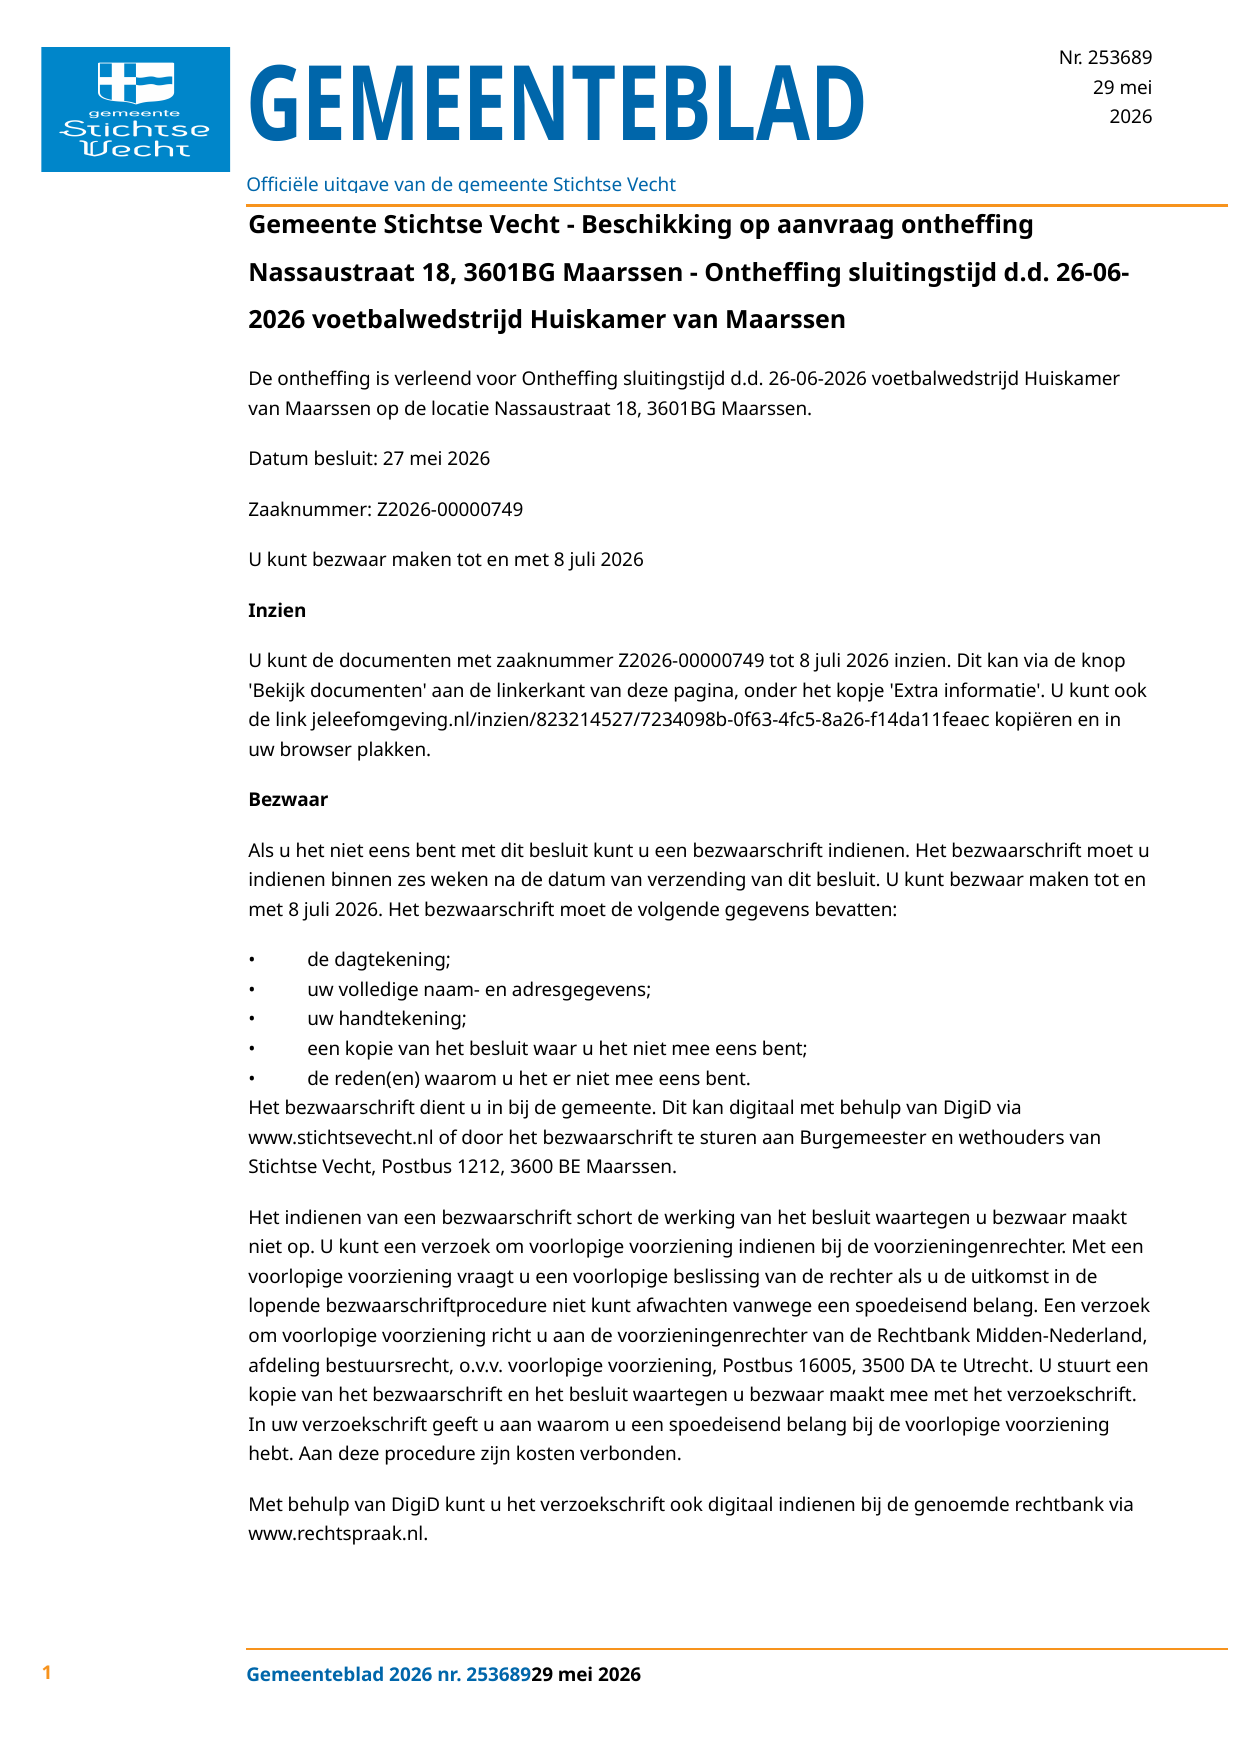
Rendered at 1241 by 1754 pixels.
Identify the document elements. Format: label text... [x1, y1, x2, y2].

list uw handtekening; [248, 1006, 1152, 1031]
text Als u het niet eens bent met dit besluit kunt u een bezwaarschrift indienen. Het bezwaarschrift moet u indienen binnen zes weken na de datum van verzending van dit besluit. U kunt bezwaar maken tot en met 8 juli 2026. Het bezwaarschrift moet de volgende gegevens bevatten: [248, 837, 1152, 922]
text U kunt bezwaar maken tot en met 8 juli 2026 [248, 546, 1152, 572]
text Met behulp van DigiD kunt u het verzoekschrift ook digitaal indienen bij de genoemde rechtbank via www.rechtspraak.nl. [248, 1491, 1152, 1546]
list een kopie van het besluit waar u het niet mee eens bent; [248, 1035, 1152, 1061]
text Het bezwaarschrift dient u in bij de gemeente. Dit kan digitaal met behulp van DigiD via www.stichtsevecht.nl of door het bezwaarschrift te sturen aan Burgemeester en wethouders van Stichtse Vecht, Postbus 1212, 3600 BE Maarssen. [248, 1094, 1152, 1179]
list de dagtekening; [248, 946, 1152, 972]
text Gemeente Stichtse Vecht - Beschikking op aanvraag ontheffing Nassaustraat 18, 3601BG Maarssen - Ontheffing sluitingstijd d.d. 26-06-2026 voetbalwedstrijd Huiskamer van Maarssen [248, 207, 1152, 336]
picture [99, 63, 135, 101]
text Het indienen van een bezwaarschrift schort de werking van het besluit waartegen u bezwaar maakt niet op. U kunt een verzoek om voorlopige voorziening indienen bij de voorzieningenrechter. Met een voorlopige voorziening vraagt u een voorlopige beslissing van de rechter als u de uitkomst in de lopende bezwaarschriftprocedure niet kunt afwachten vanwege een spoedeisend belang. Een verzoek om voorlopige voorziening richt u aan de voorzieningenrechter van de Rechtbank Midden-Nederland, afdeling bestuursrecht, o.v.v. voorlopige voorziening, Postbus 16005, 3500 DA te Utrecht. U stuurt een kopie van het bezwaarschrift en het besluit waartegen u bezwaar maakt mee met het verzoekschrift. In uw verzoekschrift geeft u aan waarom u een spoedeisend belang bij de voorlopige voorziening hebt. Aan deze procedure zijn kosten verbonden. [248, 1204, 1152, 1466]
text Datum besluit: 27 mei 2026 [248, 446, 1152, 471]
text Zaaknummer: Z2026-00000749 [248, 496, 1152, 522]
picture [137, 63, 174, 103]
text De ontheffing is verleend voor Ontheffing sluitingstijd d.d. 26-06-2026 voetbalwedstrijd Huiskamer van Maarssen op de locatie Nassaustraat 18, 3601BG Maarssen. [248, 366, 1152, 421]
text Inzien [248, 597, 1152, 622]
text U kunt de documenten met zaaknummer Z2026-00000749 tot 8 juli 2026 inzien. Dit kan via de knop 'Bekijk documenten' aan de linkerkant van deze pagina, onder het kopje 'Extra informatie'. U kunt ook de link jeleefomgeving.nl/inzien/823214527/7234098b-0f63-4fc5-8a26-f14da11feaec kopiëren en in uw browser plakken. [248, 647, 1152, 762]
text Bezwaar [248, 786, 1152, 812]
list de reden(en) waarom u het er niet mee eens bent. [248, 1065, 1152, 1090]
list uw volledige naam- en adresgegevens; [248, 976, 1152, 1002]
